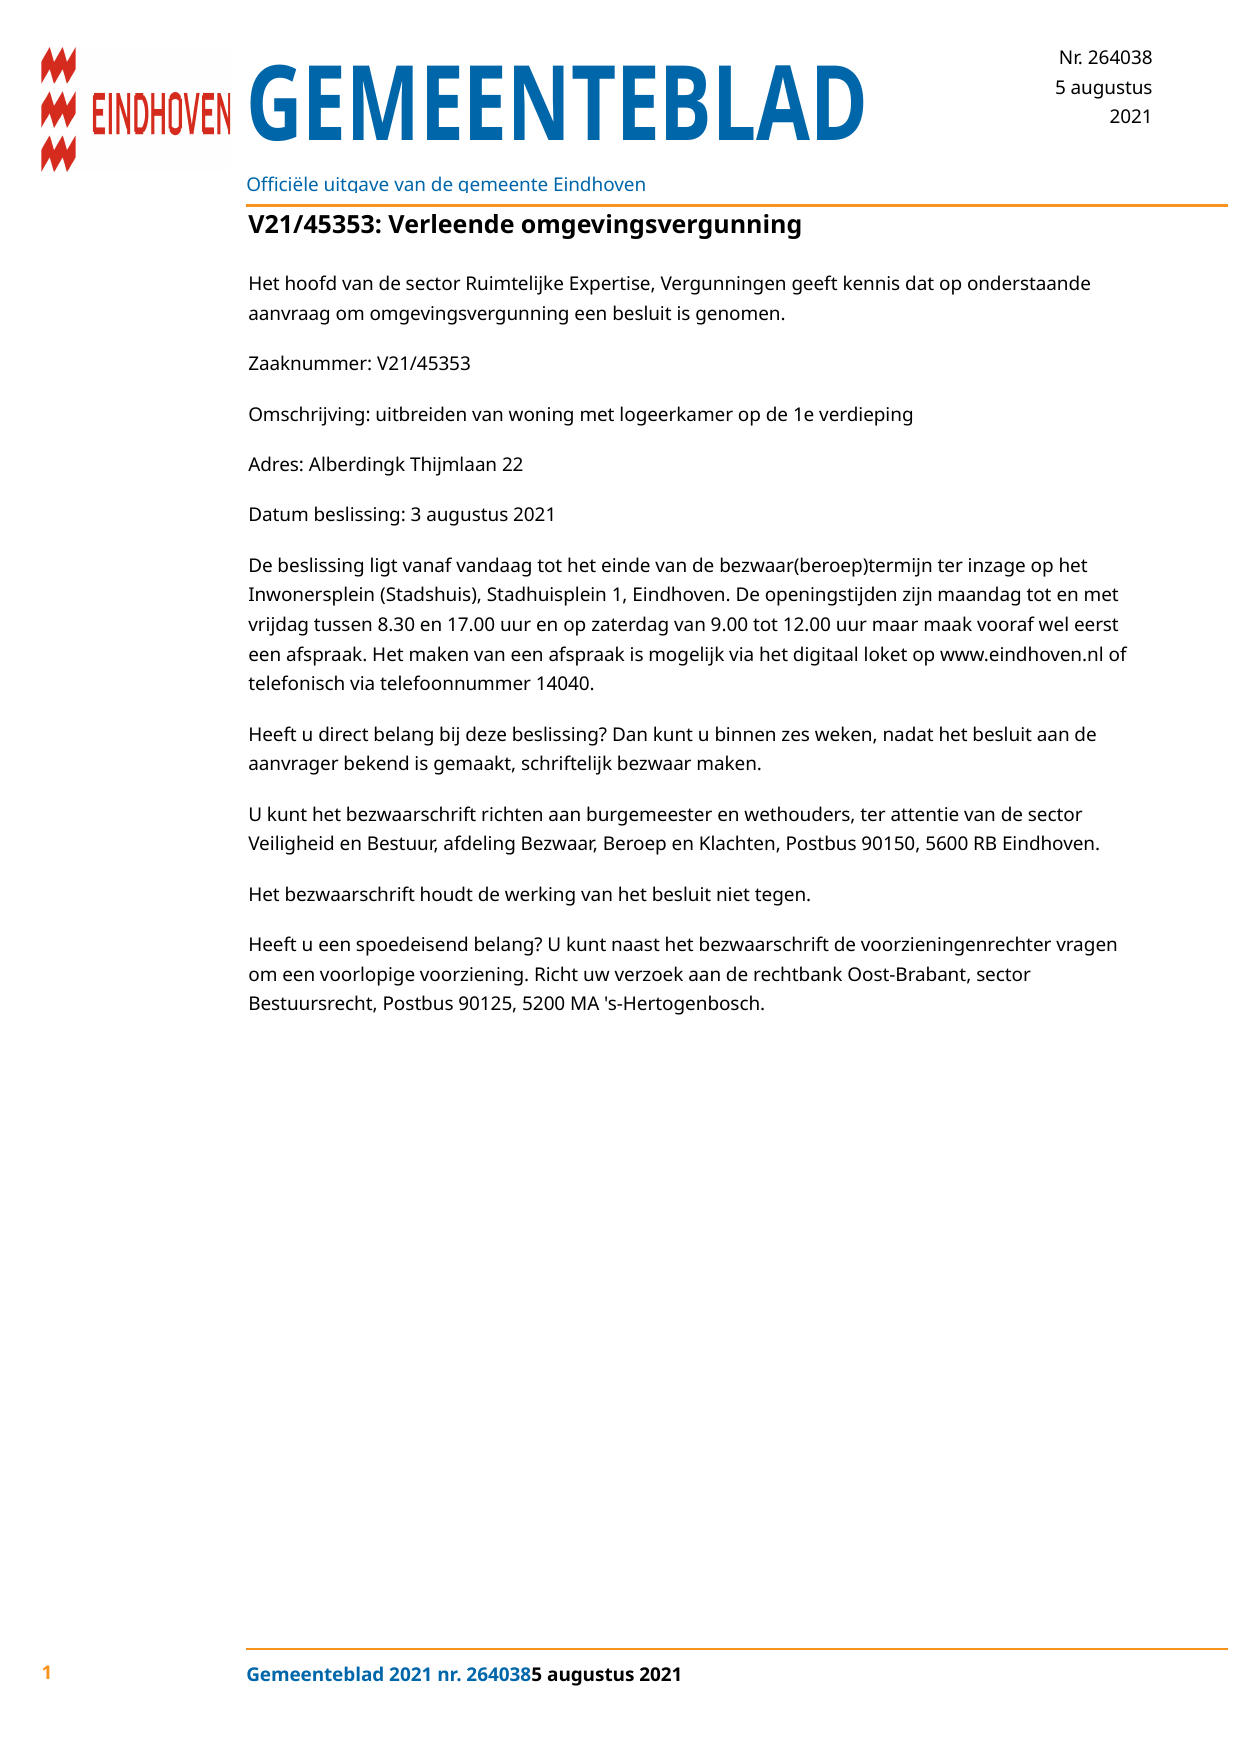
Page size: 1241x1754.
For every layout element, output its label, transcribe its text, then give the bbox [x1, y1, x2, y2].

text U kunt het bezwaarschrift richten aan burgemeester en wethouders, ter attentie van de sector Veiligheid en Bestuur, afdeling Bezwaar, Beroep en Klachten, Postbus 90150, 5600 RB Eindhoven. [248, 801, 1152, 856]
text Heeft u een spoedeisend belang? U kunt naast het bezwaarschrift de voorzieningenrechter vragen om een voorlopige voorziening. Richt uw verzoek aan de rechtbank Oost-Brabant, sector Bestuursrecht, Postbus 90125, 5200 MA 's-Hertogenbosch. [248, 931, 1152, 1016]
text V21/45353: Verleende omgevingsvergunning [248, 207, 1152, 241]
text Zaaknummer: V21/45353 [248, 350, 1152, 376]
picture [41, 47, 231, 172]
text Omschrijving: uitbreiden van woning met logeerkamer op de 1e verdieping [248, 401, 1152, 426]
text Het bezwaarschrift houdt de werking van het besluit niet tegen. [248, 881, 1152, 906]
text Heeft u direct belang bij deze beslissing? Dan kunt u binnen zes weken, nadat het besluit aan de aanvrager bekend is gemaakt, schriftelijk bezwaar maken. [248, 721, 1152, 776]
text Datum beslissing: 3 augustus 2021 [248, 502, 1152, 527]
text Het hoofd van de sector Ruimtelijke Expertise, Vergunningen geeft kennis dat op onderstaande aanvraag om omgevingsvergunning een besluit is genomen. [248, 270, 1152, 326]
text De beslissing ligt vanaf vandaag tot het einde van de bezwaar(beroep)termijn ter inzage op het Inwonersplein (Stadshuis), Stadhuisplein 1, Eindhoven. De openingstijden zijn maandag tot en met vrijdag tussen 8.30 en 17.00 uur en op zaterdag van 9.00 tot 12.00 uur maar maak vooraf wel eerst een afspraak. Het maken van een afspraak is mogelijk via het digitaal loket op www.eindhoven.nl of telefonisch via telefoonnummer 14040. [248, 552, 1152, 696]
text Adres: Alberdingk Thijmlaan 22 [248, 451, 1152, 477]
